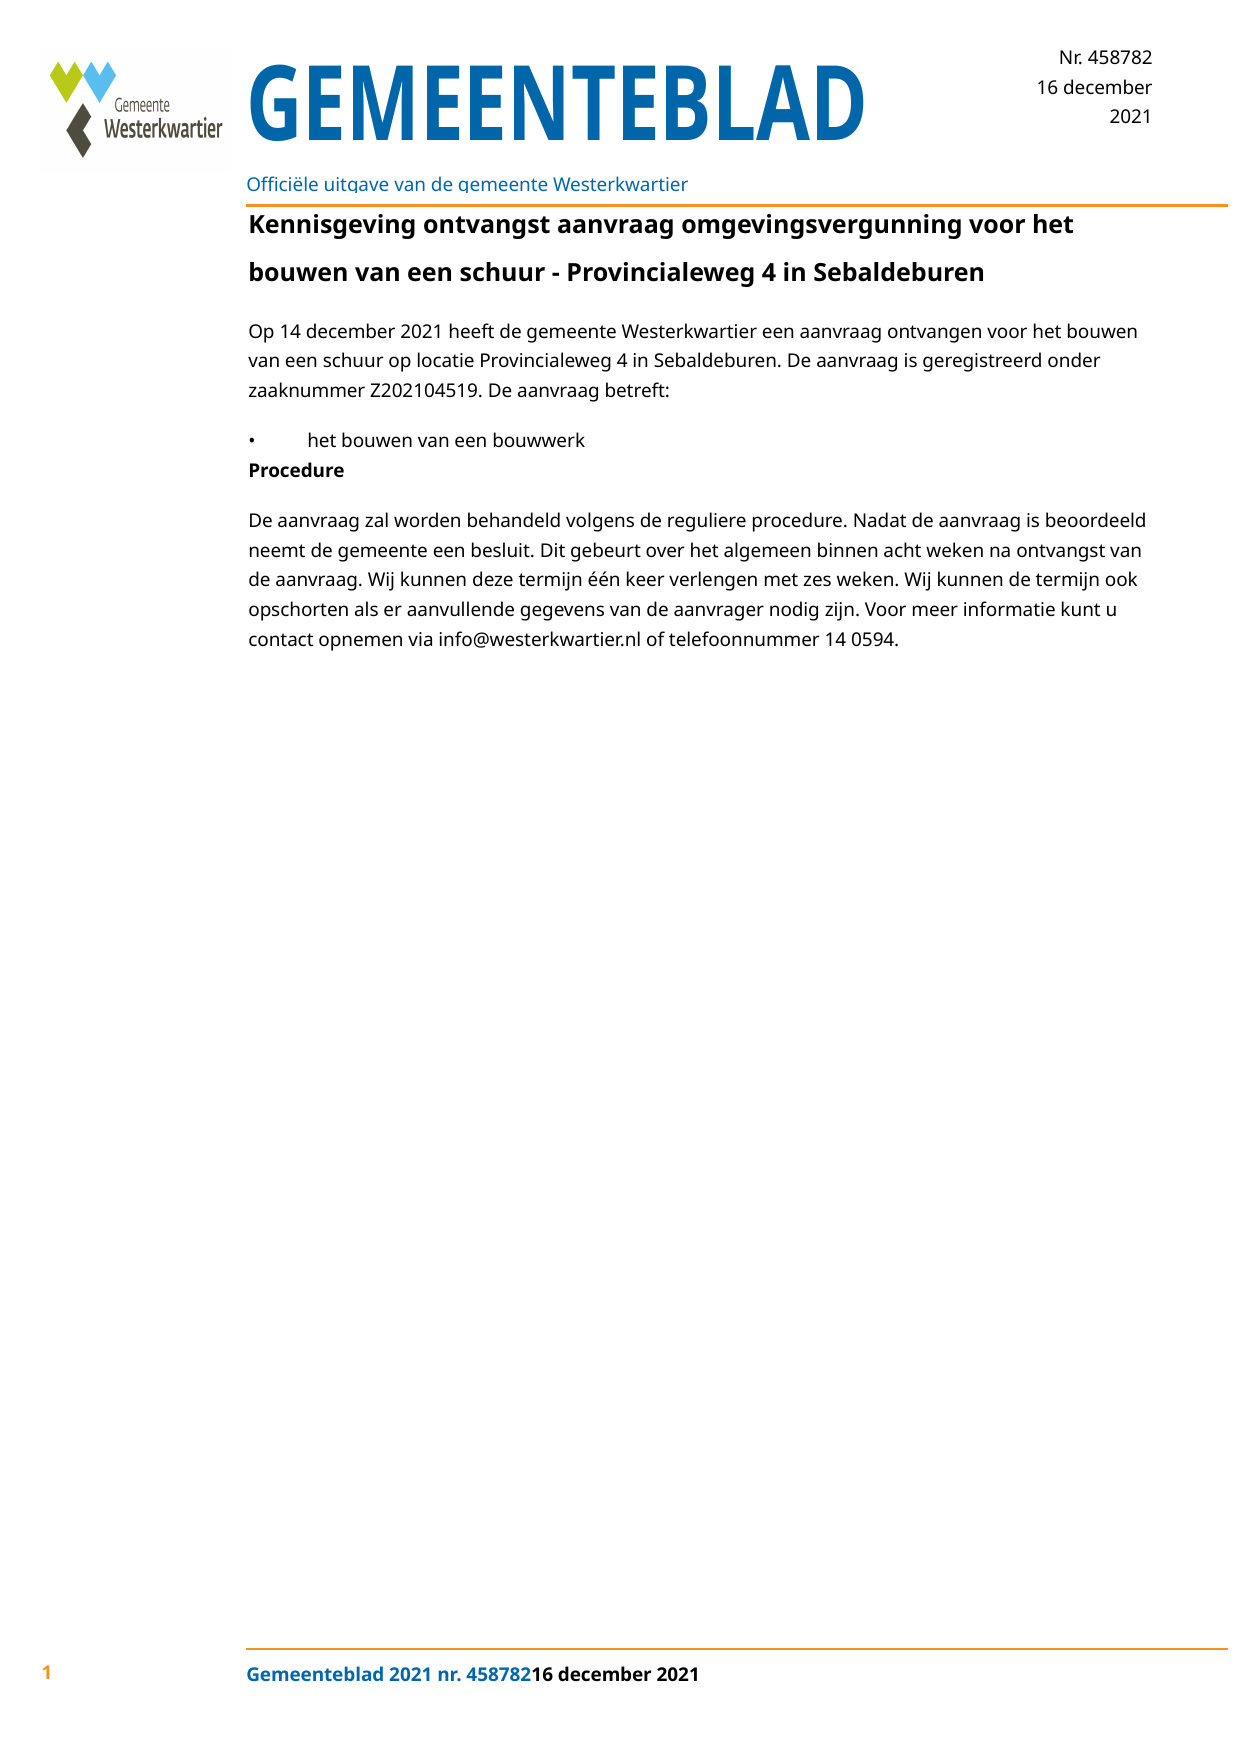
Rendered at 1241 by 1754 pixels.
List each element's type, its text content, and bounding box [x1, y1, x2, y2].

text Op 14 december 2021 heeft de gemeente Westerkwartier een aanvraag ontvangen voor het bouwen van een schuur op locatie Provincialeweg 4 in Sebaldeburen. De aanvraag is geregistreerd onder zaaknummer Z202104519. De aanvraag betreft: [248, 318, 1152, 403]
text Procedure [248, 457, 1152, 483]
picture [41, 47, 231, 172]
text Kennisgeving ontvangst aanvraag omgevingsvergunning voor het bouwen van een schuur - Provincialeweg 4 in Sebaldeburen [248, 207, 1152, 288]
list het bouwen van een bouwwerk [248, 427, 1152, 453]
text De aanvraag zal worden behandeld volgens de reguliere procedure. Nadat de aanvraag is beoordeeld neemt de gemeente een besluit. Dit gebeurt over het algemeen binnen acht weken na ontvangst van de aanvraag. Wij kunnen deze termijn één keer verlengen met zes weken. Wij kunnen de termijn ook opschorten als er aanvullende gegevens van de aanvrager nodig zijn. Voor meer informatie kunt u contact opnemen via info@westerkwartier.nl of telefoonnummer 14 0594. [248, 507, 1152, 652]
